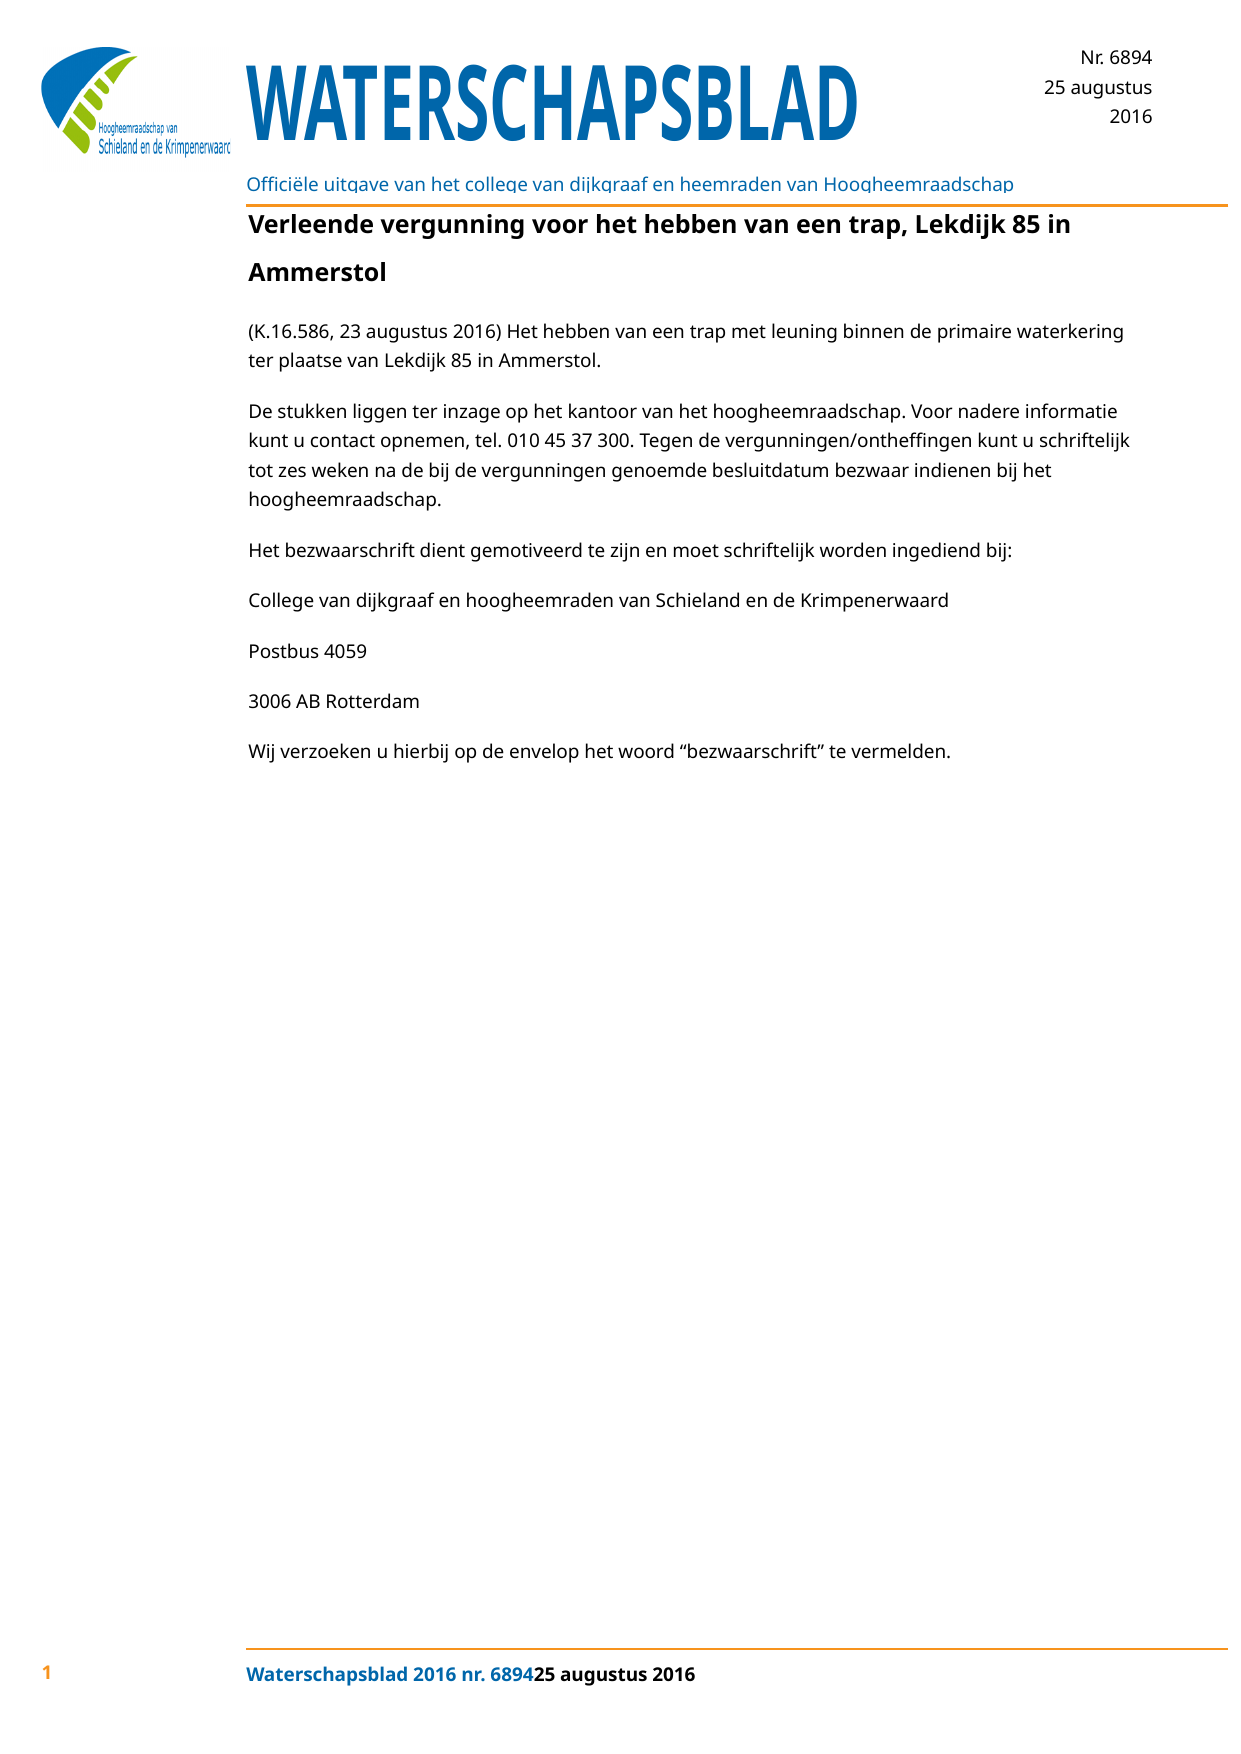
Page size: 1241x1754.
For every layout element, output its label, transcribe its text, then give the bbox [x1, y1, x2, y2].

text College van dijkgraaf en hoogheemraden van Schieland en de Krimpenerwaard [248, 587, 1152, 613]
text Wij verzoeken u hierbij op de envelop het woord “bezwaarschrift” te vermelden. [248, 739, 1152, 764]
text 3006 AB Rotterdam [248, 688, 1152, 714]
text Postbus 4059 [248, 638, 1152, 664]
text Verleende vergunning voor het hebben van een trap, Lekdijk 85 in Ammerstol [248, 207, 1152, 288]
text (K.16.586, 23 augustus 2016) Het hebben van een trap met leuning binnen de primaire waterkering ter plaatse van Lekdijk 85 in Ammerstol. [248, 318, 1152, 373]
picture [41, 47, 231, 172]
text Het bezwaarschrift dient gemotiveerd te zijn en moet schriftelijk worden ingediend bij: [248, 537, 1152, 563]
text De stukken liggen ter inzage op het kantoor van het hoogheemraadschap. Voor nadere informatie kunt u contact opnemen, tel. 010 45 37 300. Tegen de vergunningen/ontheffingen kunt u schriftelijk tot zes weken na de bij de vergunningen genoemde besluitdatum bezwaar indienen bij het hoogheemraadschap. [248, 398, 1152, 512]
